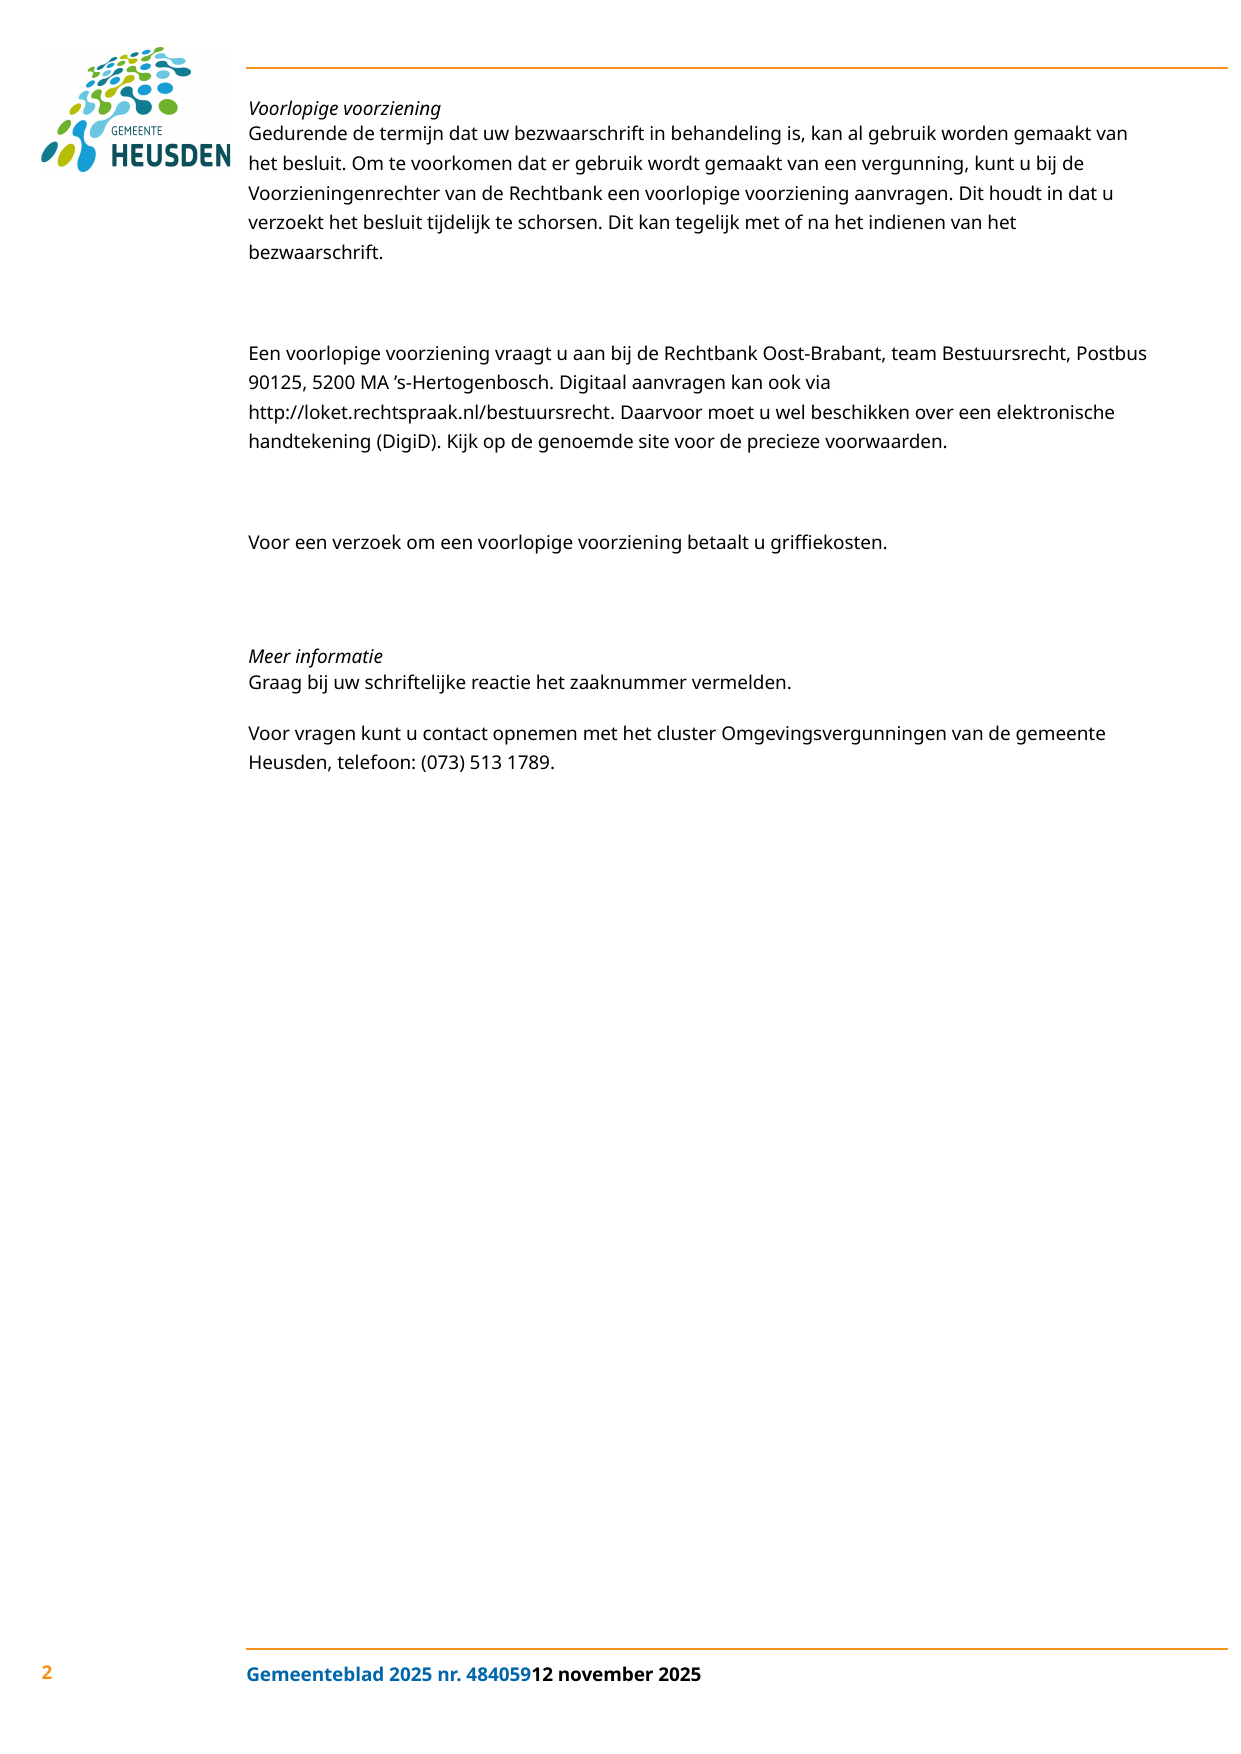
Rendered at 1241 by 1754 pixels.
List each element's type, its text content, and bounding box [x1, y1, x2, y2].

picture [41, 47, 231, 172]
text Voor vragen kunt u contact opnemen met het cluster Omgevingsvergunningen van de gemeente Heusden, telefoon: (073) 513 1789. [248, 720, 1152, 775]
text Graag bij uw schriftelijke reactie het zaaknummer vermelden. [248, 669, 1152, 695]
text Gedurende de termijn dat uw bezwaarschrift in behandeling is, kan al gebruik worden gemaakt van het besluit. Om te voorkomen dat er gebruik wordt gemaakt van een vergunning, kunt u bij de Voorzieningenrechter van de Rechtbank een voorlopige voorziening aanvragen. Dit houdt in dat u verzoekt het besluit tijdelijk te schorsen. Dit kan tegelijk met of na het indienen van het bezwaarschrift. [248, 121, 1152, 264]
text Voorlopige voorziening [248, 95, 1152, 121]
text Voor een verzoek om een voorlopige voorziening betaalt u griffiekosten. [248, 529, 1152, 555]
text Een voorlopige voorziening vraagt u aan bij de Rechtbank Oost-Brabant, team Bestuursrecht, Postbus 90125, 5200 MA ’s-Hertogenbosch. Digitaal aanvragen kan ook via http://loket.rechtspraak.nl/bestuursrecht. Daarvoor moet u wel beschikken over een elektronische handtekening (DigiD). Kijk op de genoemde site voor de precieze voorwaarden. [248, 340, 1152, 454]
text Meer informatie [248, 644, 1152, 669]
